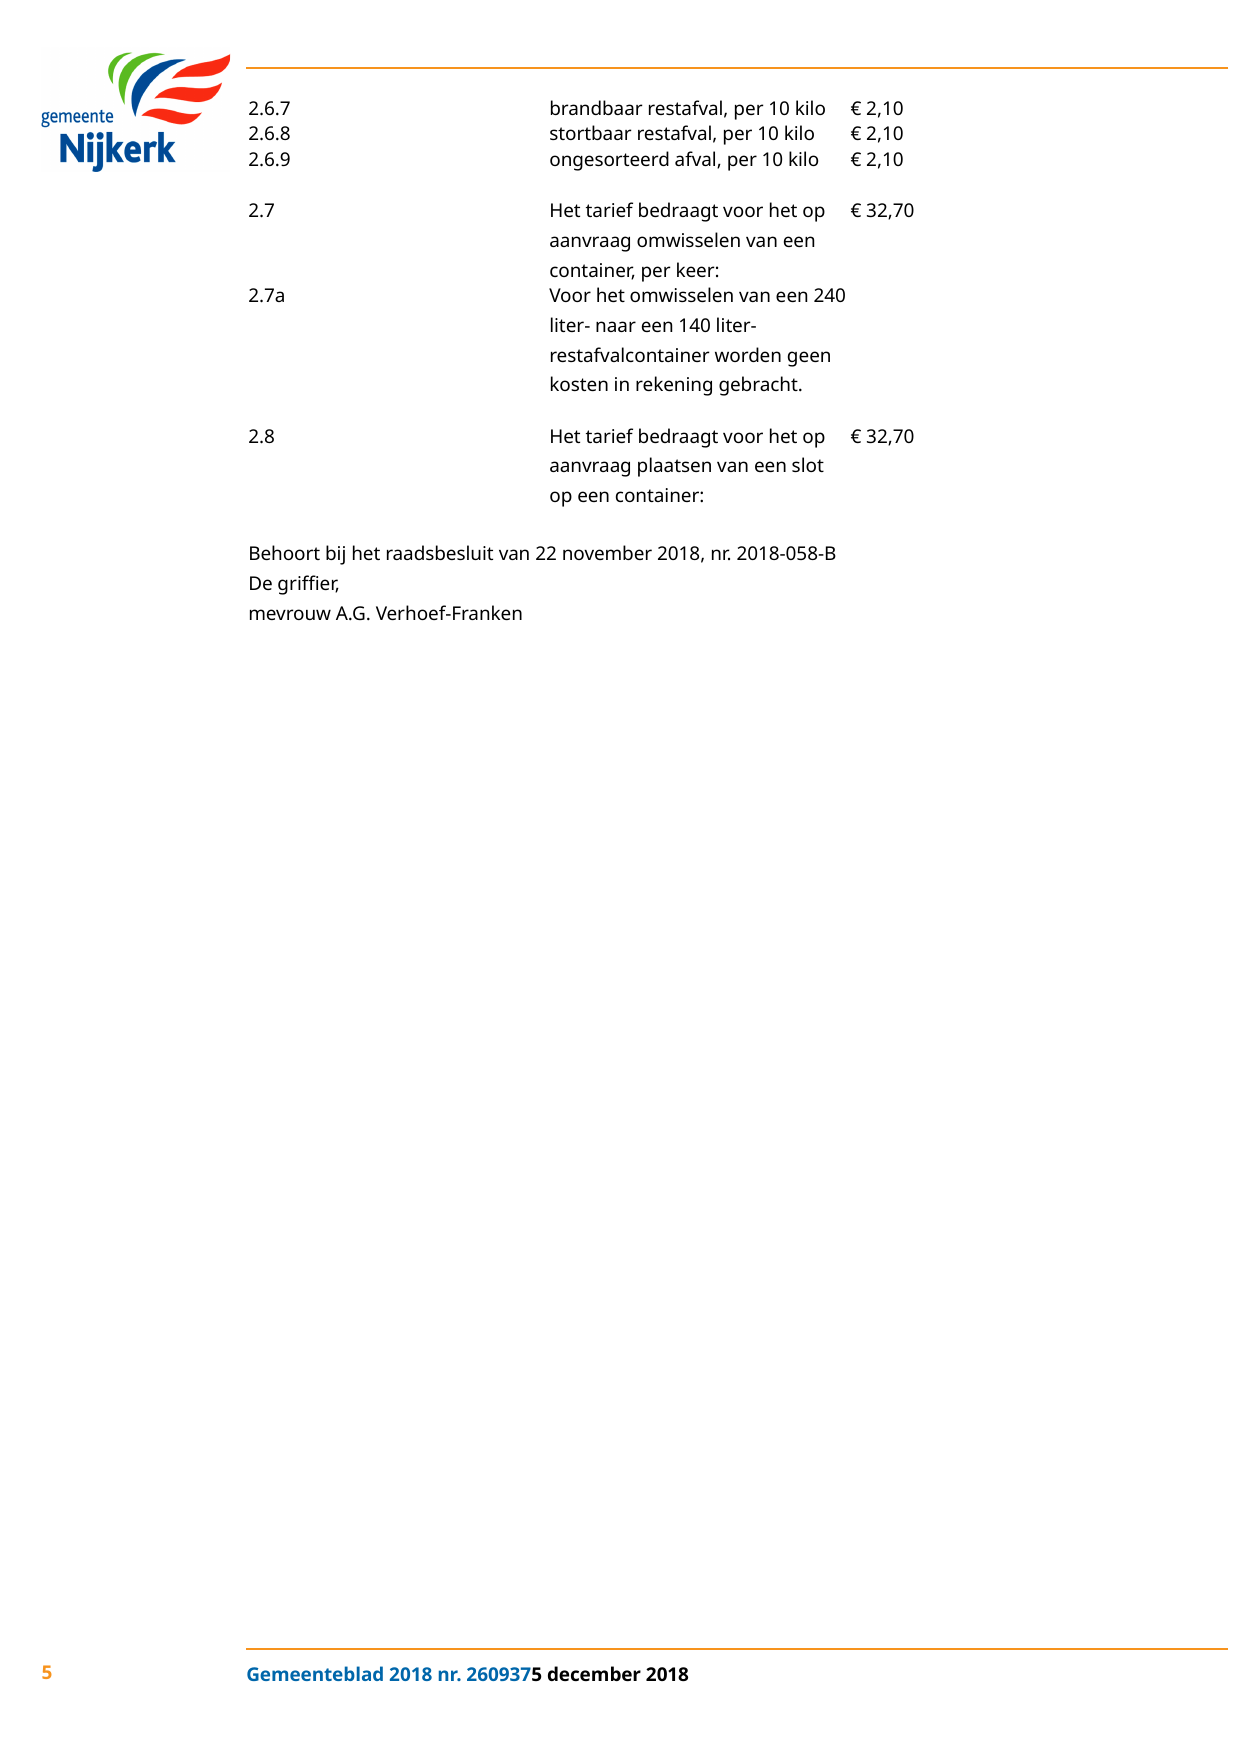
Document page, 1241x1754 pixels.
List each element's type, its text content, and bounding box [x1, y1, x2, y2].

picture [41, 47, 231, 172]
table_cell 2.6.7 [248, 95, 549, 121]
table_cell € 32,70 [850, 198, 1152, 283]
table_cell [850, 283, 1152, 397]
table_cell [549, 172, 850, 198]
table_cell 2.6.9 [248, 146, 549, 172]
table_cell stortbaar restafval, per 10 kilo [549, 121, 850, 146]
table_cell € 2,10 [850, 95, 1152, 121]
table_cell € 32,70 [850, 423, 1152, 508]
text Behoort bij het raadsbesluit van 22 november 2018, nr. 2018-058-B [248, 541, 1152, 566]
table_cell 2.6.8 [248, 121, 549, 146]
table_cell € 2,10 [850, 146, 1152, 172]
table_cell 2.7a [248, 283, 549, 397]
table_cell ongesorteerd afval, per 10 kilo [549, 146, 850, 172]
text mevrouw A.G. Verhoef-Franken [248, 600, 1152, 625]
table_cell Het tarief bedraagt voor het op aanvraag plaatsen van een slot op een container: [549, 423, 850, 508]
table_cell 2.7 [248, 198, 549, 283]
table_cell Voor het omwisselen van een 240 liter- naar een 140 liter- restafvalcontainer worden geen kosten in rekening gebracht. [549, 283, 850, 397]
table_cell € 2,10 [850, 121, 1152, 146]
table_cell [850, 397, 1152, 423]
table_cell brandbaar restafval, per 10 kilo [549, 95, 850, 121]
text De griffier, [248, 570, 1152, 596]
table_cell 2.8 [248, 423, 549, 508]
table_cell [248, 172, 549, 198]
table_cell [549, 397, 850, 423]
table_cell [850, 172, 1152, 198]
table_cell Het tarief bedraagt voor het op aanvraag omwisselen van een container, per keer: [549, 198, 850, 283]
table_cell [248, 397, 549, 423]
